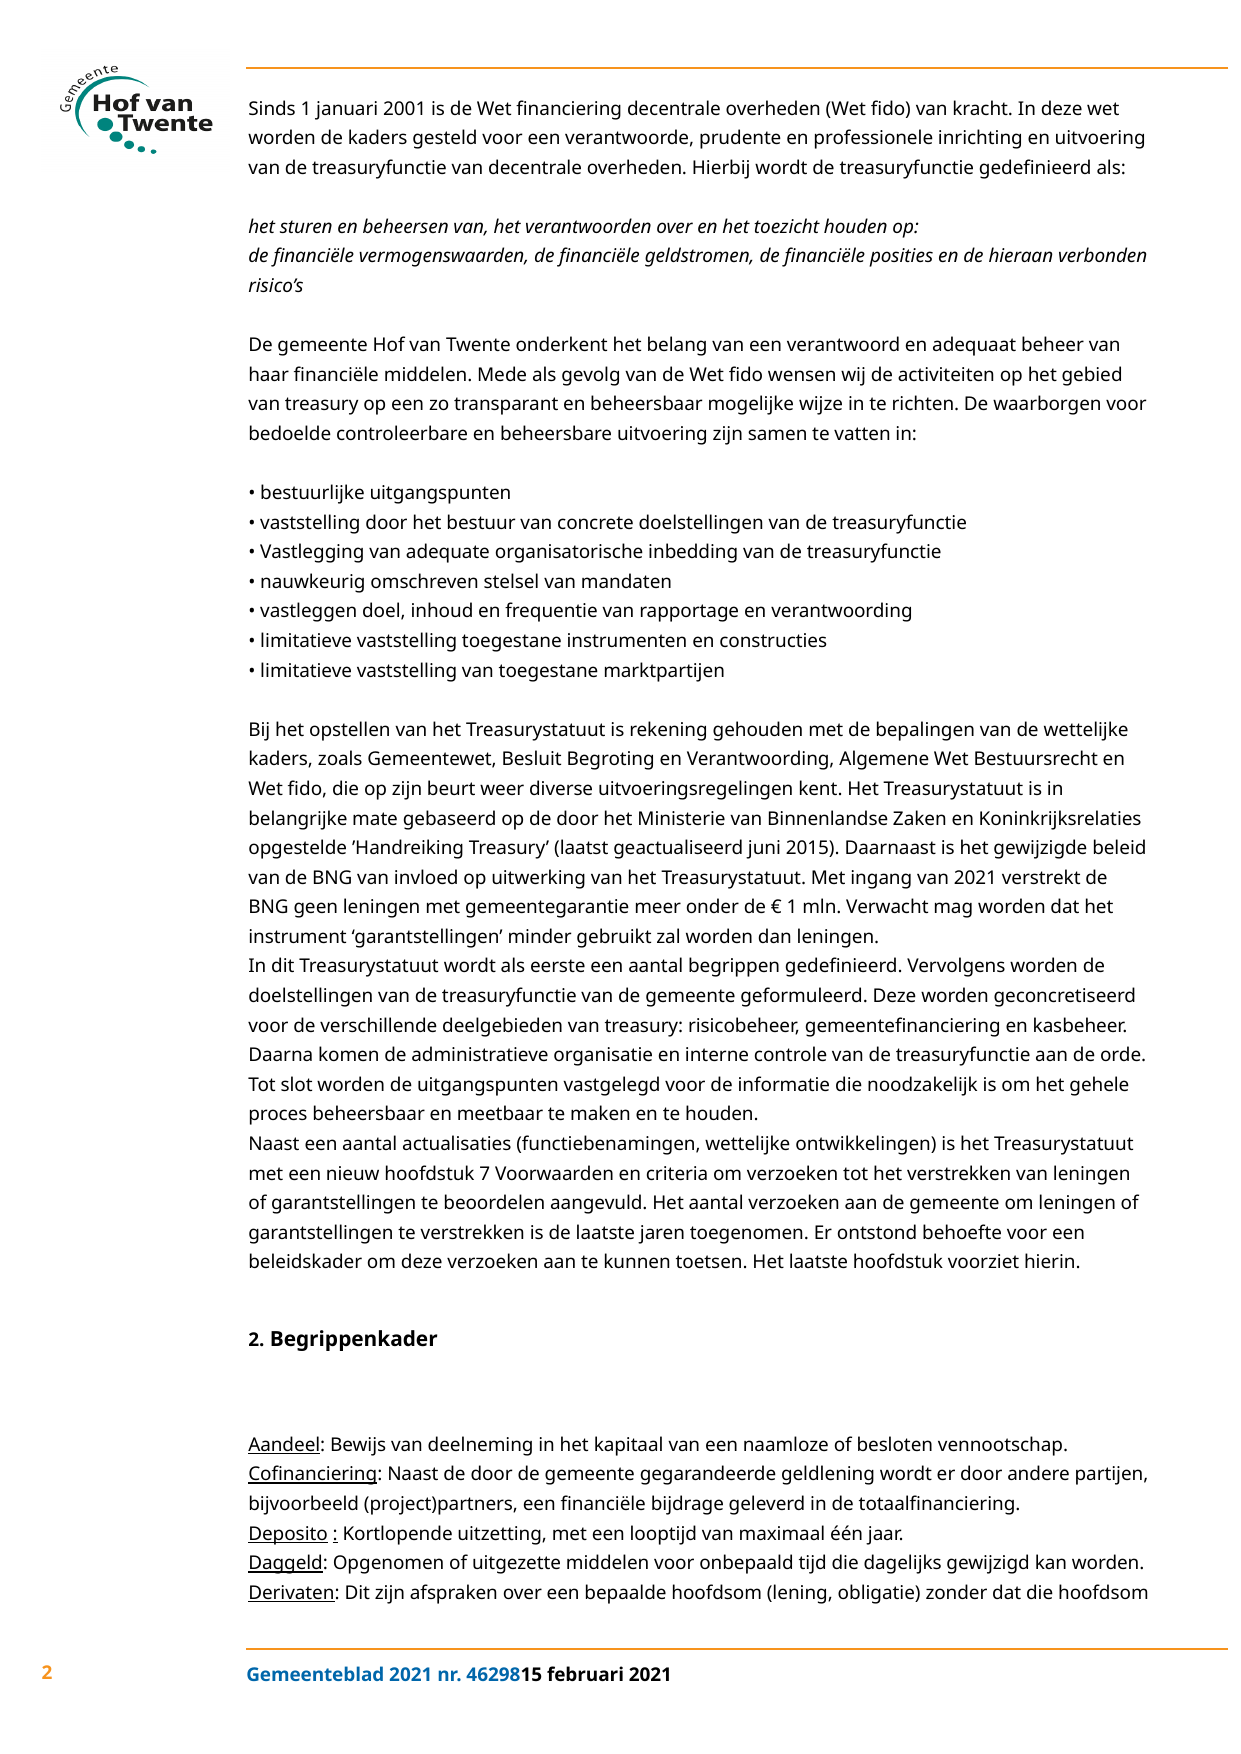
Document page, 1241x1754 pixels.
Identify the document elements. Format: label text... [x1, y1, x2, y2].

text • vaststelling door het bestuur van concrete doelstellingen van de treasuryfunctie [248, 509, 1152, 535]
text Bij het opstellen van het Treasurystatuut is rekening gehouden met de bepalingen van de wettelijke kaders, zoals Gemeentewet, Besluit Begroting en Verantwoording, Algemene Wet Bestuursrecht en Wet fido, die op zijn beurt weer diverse uitvoeringsregelingen kent. Het Treasurystatuut is in belangrijke mate gebaseerd op de door het Ministerie van Binnenlandse Zaken en Koninkrijksrelaties opgestelde ’Handreiking Treasury’ (laatst geactualiseerd juni 2015). Daarnaast is het gewijzigde beleid van de BNG van invloed op uitwerking van het Treasurystatuut. Met ingang van 2021 verstrekt de BNG geen leningen met gemeentegarantie meer onder de € 1 mln. Verwacht mag worden dat het instrument ‘garantstellingen’ minder gebruikt zal worden dan leningen. [248, 716, 1152, 949]
text Aandeel: Bewijs van deelneming in het kapitaal van een naamloze of besloten vennootschap. [248, 1431, 1152, 1457]
text In dit Treasurystatuut wordt als eerste een aantal begrippen gedefinieerd. Vervolgens worden de doelstellingen van de treasuryfunctie van de gemeente geformuleerd. Deze worden geconcretiseerd voor de verschillende deelgebieden van treasury: risicobeheer, gemeentefinanciering en kasbeheer. Daarna komen de administratieve organisatie en interne controle van de treasuryfunctie aan de orde. Tot slot worden de uitgangspunten vastgelegd voor de informatie die noodzakelijk is om het gehele proces beheersbaar en meetbaar te maken en te houden. [248, 953, 1152, 1126]
text De gemeente Hof van Twente onderkent het belang van een verantwoord en adequaat beheer van haar financiële middelen. Mede als gevolg van de Wet fido wensen wij de activiteiten op het gebied van treasury op een zo transparant en beheersbaar mogelijke wijze in te richten. De waarborgen voor bedoelde controleerbare en beheersbare uitvoering zijn samen te vatten in: [248, 331, 1152, 446]
text • limitatieve vaststelling toegestane instrumenten en constructies [248, 627, 1152, 653]
text Cofinanciering: Naast de door de gemeente gegarandeerde geldlening wordt er door andere partijen, bijvoorbeeld (project)partners, een financiële bijdrage geleverd in de totaalfinanciering. [248, 1461, 1152, 1516]
text de financiële vermogenswaarden, de financiële geldstromen, de financiële posities en de hieraan verbonden risico’s [248, 243, 1152, 298]
text • vastleggen doel, inhoud en frequentie van rapportage en verantwoording [248, 598, 1152, 623]
text Daggeld: Opgenomen of uitgezette middelen voor onbepaald tijd die dagelijks gewijzigd kan worden. [248, 1549, 1152, 1575]
text • limitatieve vaststelling van toegestane marktpartijen [248, 657, 1152, 683]
picture [41, 47, 231, 172]
text Sinds 1 januari 2001 is de Wet financiering decentrale overheden (Wet fido) van kracht. In deze wet worden de kaders gesteld voor een verantwoorde, prudente en professionele inrichting en uitvoering van de treasuryfunctie van decentrale overheden. Hierbij wordt de treasuryfunctie gedefinieerd als: [248, 95, 1152, 180]
text Deposito : Kortlopende uitzetting, met een looptijd van maximaal één jaar. [248, 1520, 1152, 1546]
text • Vastlegging van adequate organisatorische inbedding van de treasuryfunctie [248, 538, 1152, 564]
text • nauwkeurig omschreven stelsel van mandaten [248, 568, 1152, 594]
text het sturen en beheersen van, het verantwoorden over en het toezicht houden op: [248, 213, 1152, 239]
text • bestuurlijke uitgangspunten [248, 479, 1152, 505]
text Derivaten: Dit zijn afspraken over een bepaalde hoofdsom (lening, obligatie) zonder dat die hoofdsom [248, 1579, 1152, 1605]
text 2. Begrippenkader [248, 1324, 1152, 1352]
text Naast een aantal actualisaties (functiebenamingen, wettelijke ontwikkelingen) is het Treasurystatuut met een nieuw hoofdstuk 7 Voorwaarden en criteria om verzoeken tot het verstrekken van leningen of garantstellingen te beoordelen aangevuld. Het aantal verzoeken aan de gemeente om leningen of garantstellingen te verstrekken is de laatste jaren toegenomen. Er ontstond behoefte voor een beleidskader om deze verzoeken aan te kunnen toetsen. Het laatste hoofdstuk voorziet hierin. [248, 1130, 1152, 1274]
